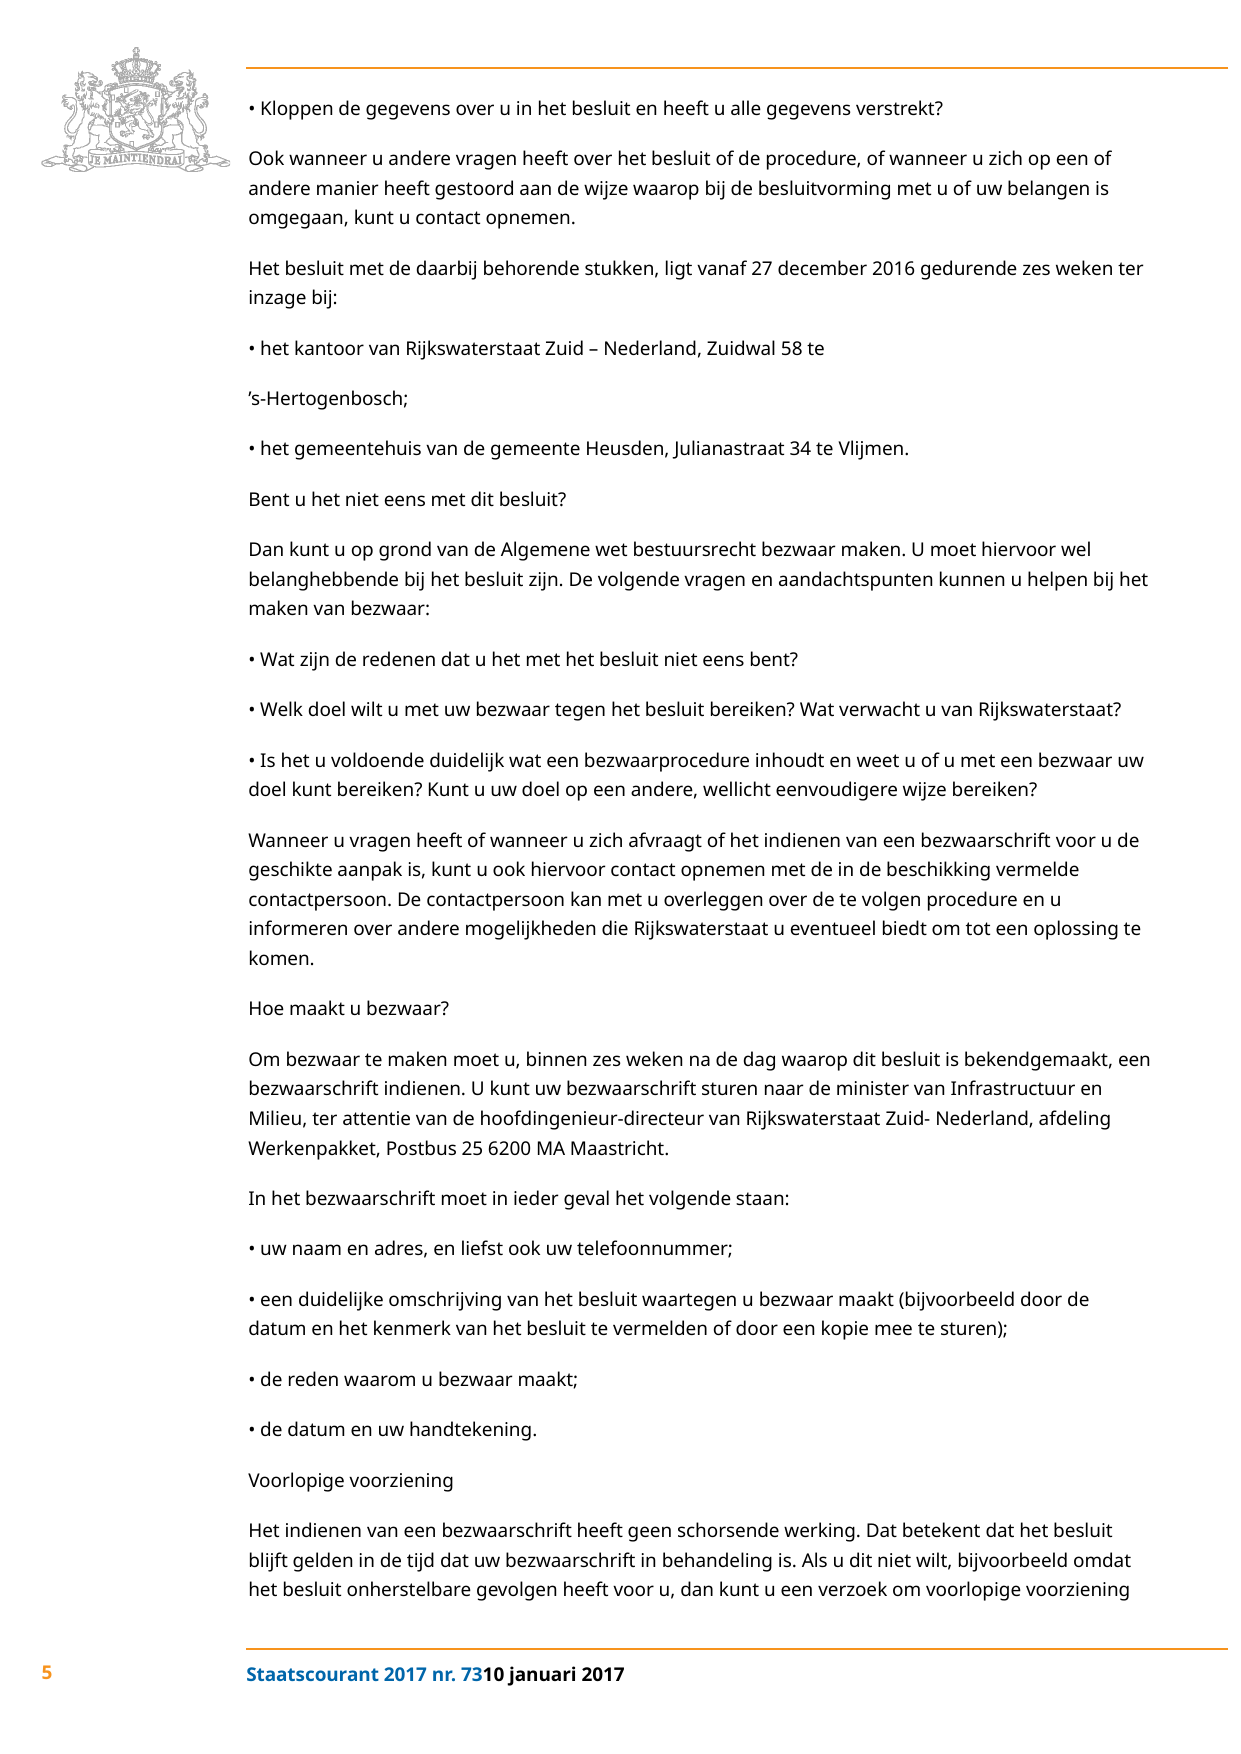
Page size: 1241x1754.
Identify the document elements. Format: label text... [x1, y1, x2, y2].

picture [41, 47, 231, 172]
text Dan kunt u op grond van de Algemene wet bestuursrecht bezwaar maken. U moet hiervoor wel belanghebbende bij het besluit zijn. De volgende vragen en aandachtspunten kunnen u helpen bij het maken van bezwaar: [248, 536, 1152, 621]
text • Welk doel wilt u met uw bezwaar tegen het besluit bereiken? Wat verwacht u van Rijkswaterstaat? [248, 696, 1152, 722]
text • Kloppen de gegevens over u in het besluit en heeft u alle gegevens verstrekt? [248, 95, 1152, 121]
text Hoe maakt u bezwaar? [248, 996, 1152, 1021]
text Het besluit met de daarbij behorende stukken, ligt vanaf 27 december 2016 gedurende zes weken ter inzage bij: [248, 255, 1152, 310]
text • de datum en uw handtekening. [248, 1416, 1152, 1442]
text • uw naam en adres, en liefst ook uw telefoonnummer; [248, 1236, 1152, 1261]
text • Wat zijn de redenen dat u het met het besluit niet eens bent? [248, 646, 1152, 672]
text Om bezwaar te maken moet u, binnen zes weken na de dag waarop dit besluit is bekendgemaakt, een bezwaarschrift indienen. U kunt uw bezwaarschrift sturen naar de minister van Infrastructuur en Milieu, ter attentie van de hoofdingenieur-directeur van Rijkswaterstaat Zuid- Nederland, afdeling Werkenpakket, Postbus 25 6200 MA Maastricht. [248, 1046, 1152, 1161]
text Wanneer u vragen heeft of wanneer u zich afvraagt of het indienen van een bezwaarschrift voor u de geschikte aanpak is, kunt u ook hiervoor contact opnemen met de in de beschikking vermelde contactpersoon. De contactpersoon kan met u overleggen over de te volgen procedure en u informeren over andere mogelijkheden die Rijkswaterstaat u eventueel biedt om tot een oplossing te komen. [248, 827, 1152, 971]
text • een duidelijke omschrijving van het besluit waartegen u bezwaar maakt (bijvoorbeeld door de datum en het kenmerk van het besluit te vermelden of door een kopie mee te sturen); [248, 1286, 1152, 1341]
text • het kantoor van Rijkswaterstaat Zuid – Nederland, Zuidwal 58 te [248, 335, 1152, 361]
text • de reden waarom u bezwaar maakt; [248, 1366, 1152, 1392]
text Ook wanneer u andere vragen heeft over het besluit of de procedure, of wanneer u zich op een of andere manier heeft gestoord aan de wijze waarop bij de besluitvorming met u of uw belangen is omgegaan, kunt u contact opnemen. [248, 145, 1152, 230]
text In het bezwaarschrift moet in ieder geval het volgende staan: [248, 1185, 1152, 1211]
text Bent u het niet eens met dit besluit? [248, 486, 1152, 512]
text Voorlopige voorziening [248, 1467, 1152, 1493]
text • het gemeentehuis van de gemeente Heusden, Julianastraat 34 te Vlijmen. [248, 436, 1152, 461]
text Het indienen van een bezwaarschrift heeft geen schorsende werking. Dat betekent dat het besluit blijft gelden in de tijd dat uw bezwaarschrift in behandeling is. Als u dit niet wilt, bijvoorbeeld omdat het besluit onherstelbare gevolgen heeft voor u, dan kunt u een verzoek om voorlopige voorziening [248, 1517, 1152, 1602]
text • Is het u voldoende duidelijk wat een bezwaarprocedure inhoudt en weet u of u met een bezwaar uw doel kunt bereiken? Kunt u uw doel op een andere, wellicht eenvoudigere wijze bereiken? [248, 747, 1152, 802]
text ’s-Hertogenbosch; [248, 385, 1152, 411]
